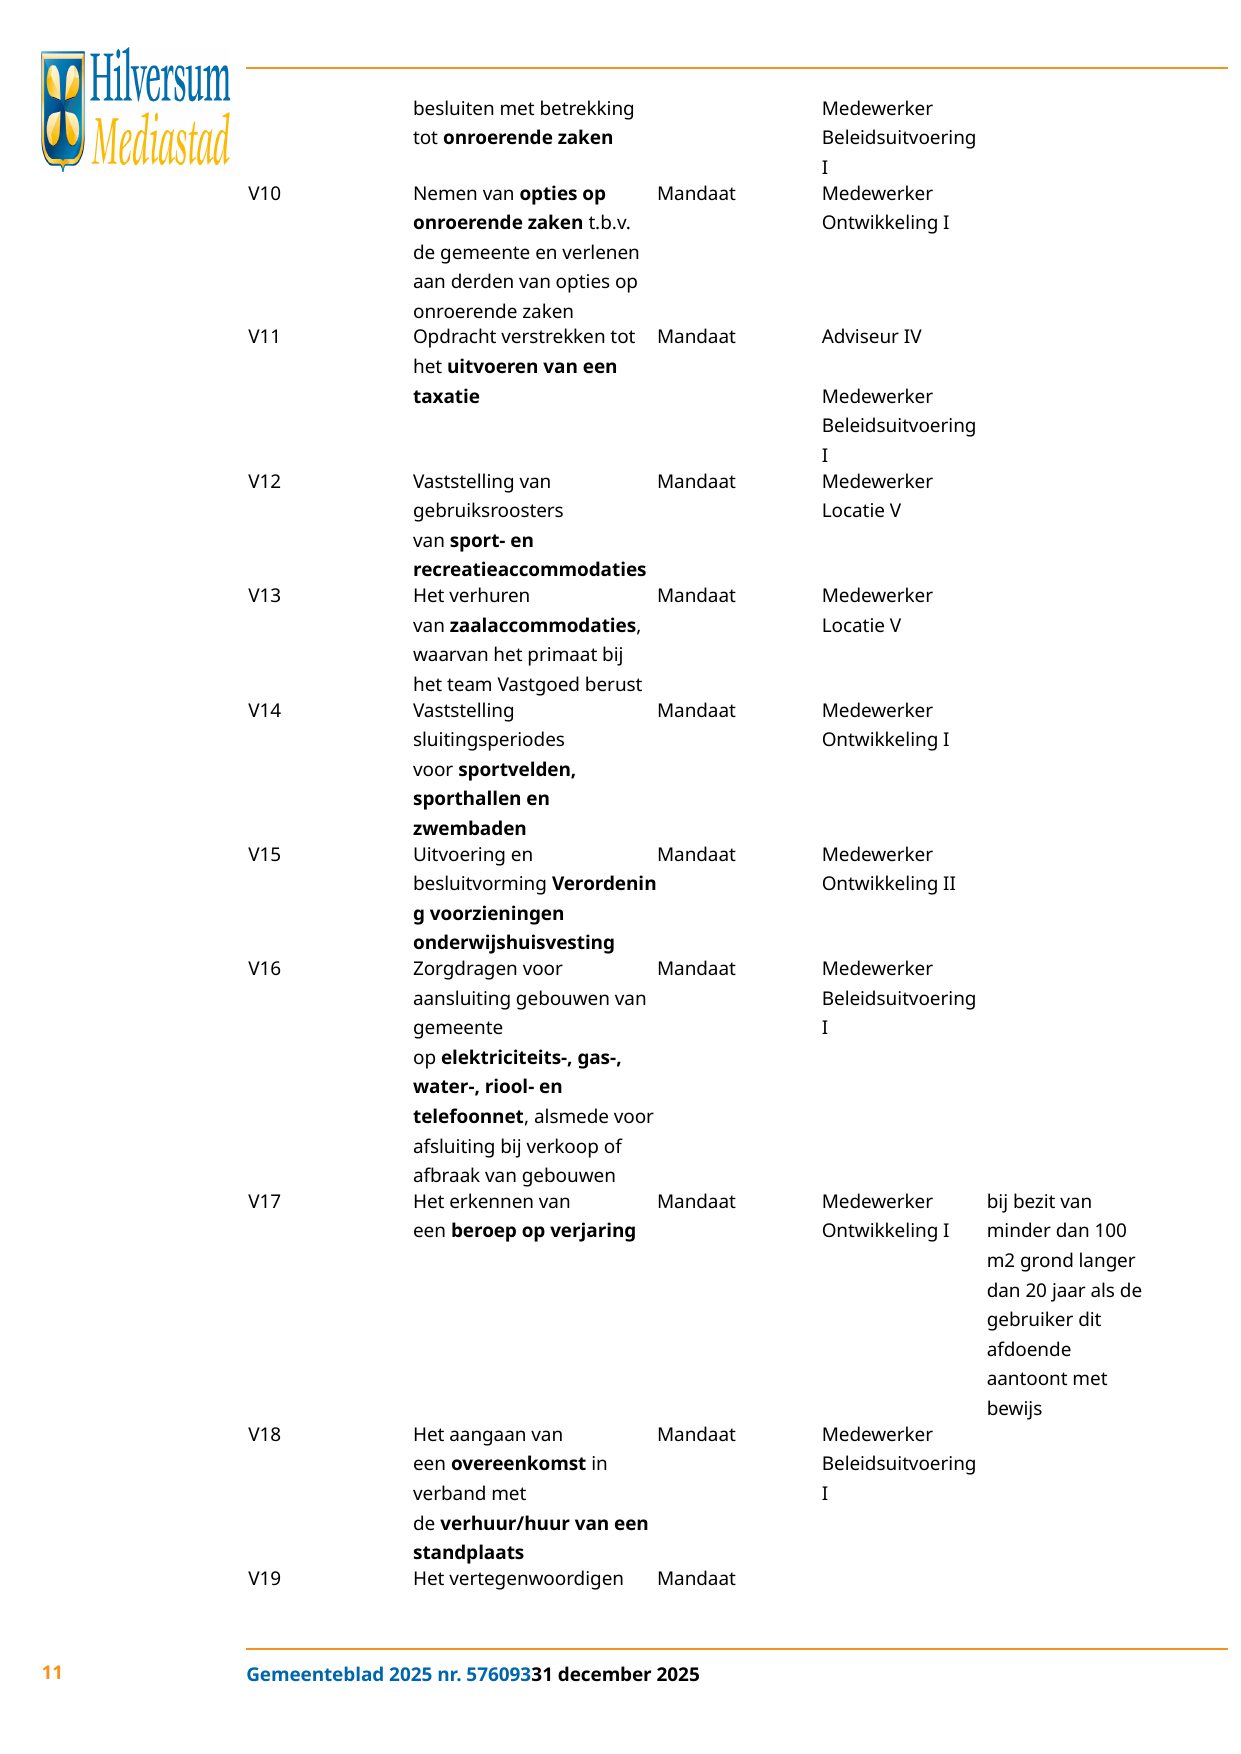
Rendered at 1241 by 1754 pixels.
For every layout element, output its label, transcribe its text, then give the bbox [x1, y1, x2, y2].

table_cell Medewerker Beleidsuitvoering I [822, 955, 987, 1188]
table_cell Mandaat [657, 180, 822, 324]
table_cell Medewerker Beleidsuitvoering I [822, 95, 987, 180]
table_cell V12 [248, 468, 413, 582]
table_cell Opdracht verstrekken tot het uitvoeren van een taxatie [413, 324, 657, 468]
table_cell Medewerker Ontwikkeling I [822, 180, 987, 324]
table_cell V10 [248, 180, 413, 324]
table_cell Vaststelling van gebruiksroosters van sport- en recreatieaccommodaties [413, 468, 657, 582]
table_cell Mandaat [657, 955, 822, 1188]
table_cell [987, 582, 1152, 697]
table_cell Nemen van opties op onroerende zaken t.b.v. de gemeente en verlenen aan derden van opties op onroerende zaken [413, 180, 657, 324]
table_cell Vaststelling sluitingsperiodes voor sportvelden, sporthallen en zwembaden [413, 697, 657, 841]
table_cell Mandaat [657, 582, 822, 697]
table_cell V18 [248, 1421, 413, 1565]
table_cell [987, 955, 1152, 1188]
table_cell Mandaat [657, 468, 822, 582]
table_cell Uitvoering en besluitvorming Verordening voorzieningen onderwijshuisvesting [413, 841, 657, 955]
table_cell Mandaat [657, 1421, 822, 1565]
table_cell Medewerker Locatie V [822, 468, 987, 582]
table_cell bij bezit van minder dan 100 m2 grond langer dan 20 jaar als de gebruiker dit afdoende aantoont met bewijs [987, 1188, 1152, 1421]
table_cell [248, 95, 413, 180]
table_cell [987, 1565, 1152, 1591]
table_cell Mandaat [657, 841, 822, 955]
table_cell [657, 95, 822, 180]
table_cell V14 [248, 697, 413, 841]
table_cell V19 [248, 1565, 413, 1591]
table_cell Het verhuren van zaalaccommodaties, waarvan het primaat bij het team Vastgoed berust [413, 582, 657, 697]
table_cell [987, 1421, 1152, 1565]
table_cell Zorgdragen voor aansluiting gebouwen van gemeente op elektriciteits-, gas-, water-, riool- en telefoonnet, alsmede voor afsluiting bij verkoop of afbraak van gebouwen [413, 955, 657, 1188]
table_cell V16 [248, 955, 413, 1188]
table_cell [987, 180, 1152, 324]
table_cell Mandaat [657, 324, 822, 468]
picture [41, 47, 231, 172]
table_cell Medewerker Beleidsuitvoering I [822, 1421, 987, 1565]
table_cell besluiten met betrekking tot onroerende zaken [413, 95, 657, 180]
table_cell Medewerker Ontwikkeling I [822, 697, 987, 841]
table_cell [822, 1565, 987, 1591]
table_cell [987, 697, 1152, 841]
table_cell Adviseur IV Medewerker Beleidsuitvoering I [822, 324, 987, 468]
table_cell V15 [248, 841, 413, 955]
table_cell Mandaat [657, 1188, 822, 1421]
table_cell Het erkennen van een beroep op verjaring [413, 1188, 657, 1421]
table_cell [987, 324, 1152, 468]
table_cell Medewerker Locatie V [822, 582, 987, 697]
table_cell [987, 95, 1152, 180]
table_cell Medewerker Ontwikkeling II [822, 841, 987, 955]
table_cell Het vertegenwoordigen [413, 1565, 657, 1591]
table_cell [987, 841, 1152, 955]
table_cell Mandaat [657, 697, 822, 841]
table_cell V17 [248, 1188, 413, 1421]
table_cell Het aangaan van een overeenkomst in verband met de verhuur/huur van een standplaats [413, 1421, 657, 1565]
table_cell [987, 468, 1152, 582]
table_cell V13 [248, 582, 413, 697]
table_cell Mandaat [657, 1565, 822, 1591]
table_cell Medewerker Ontwikkeling I [822, 1188, 987, 1421]
table_cell V11 [248, 324, 413, 468]
